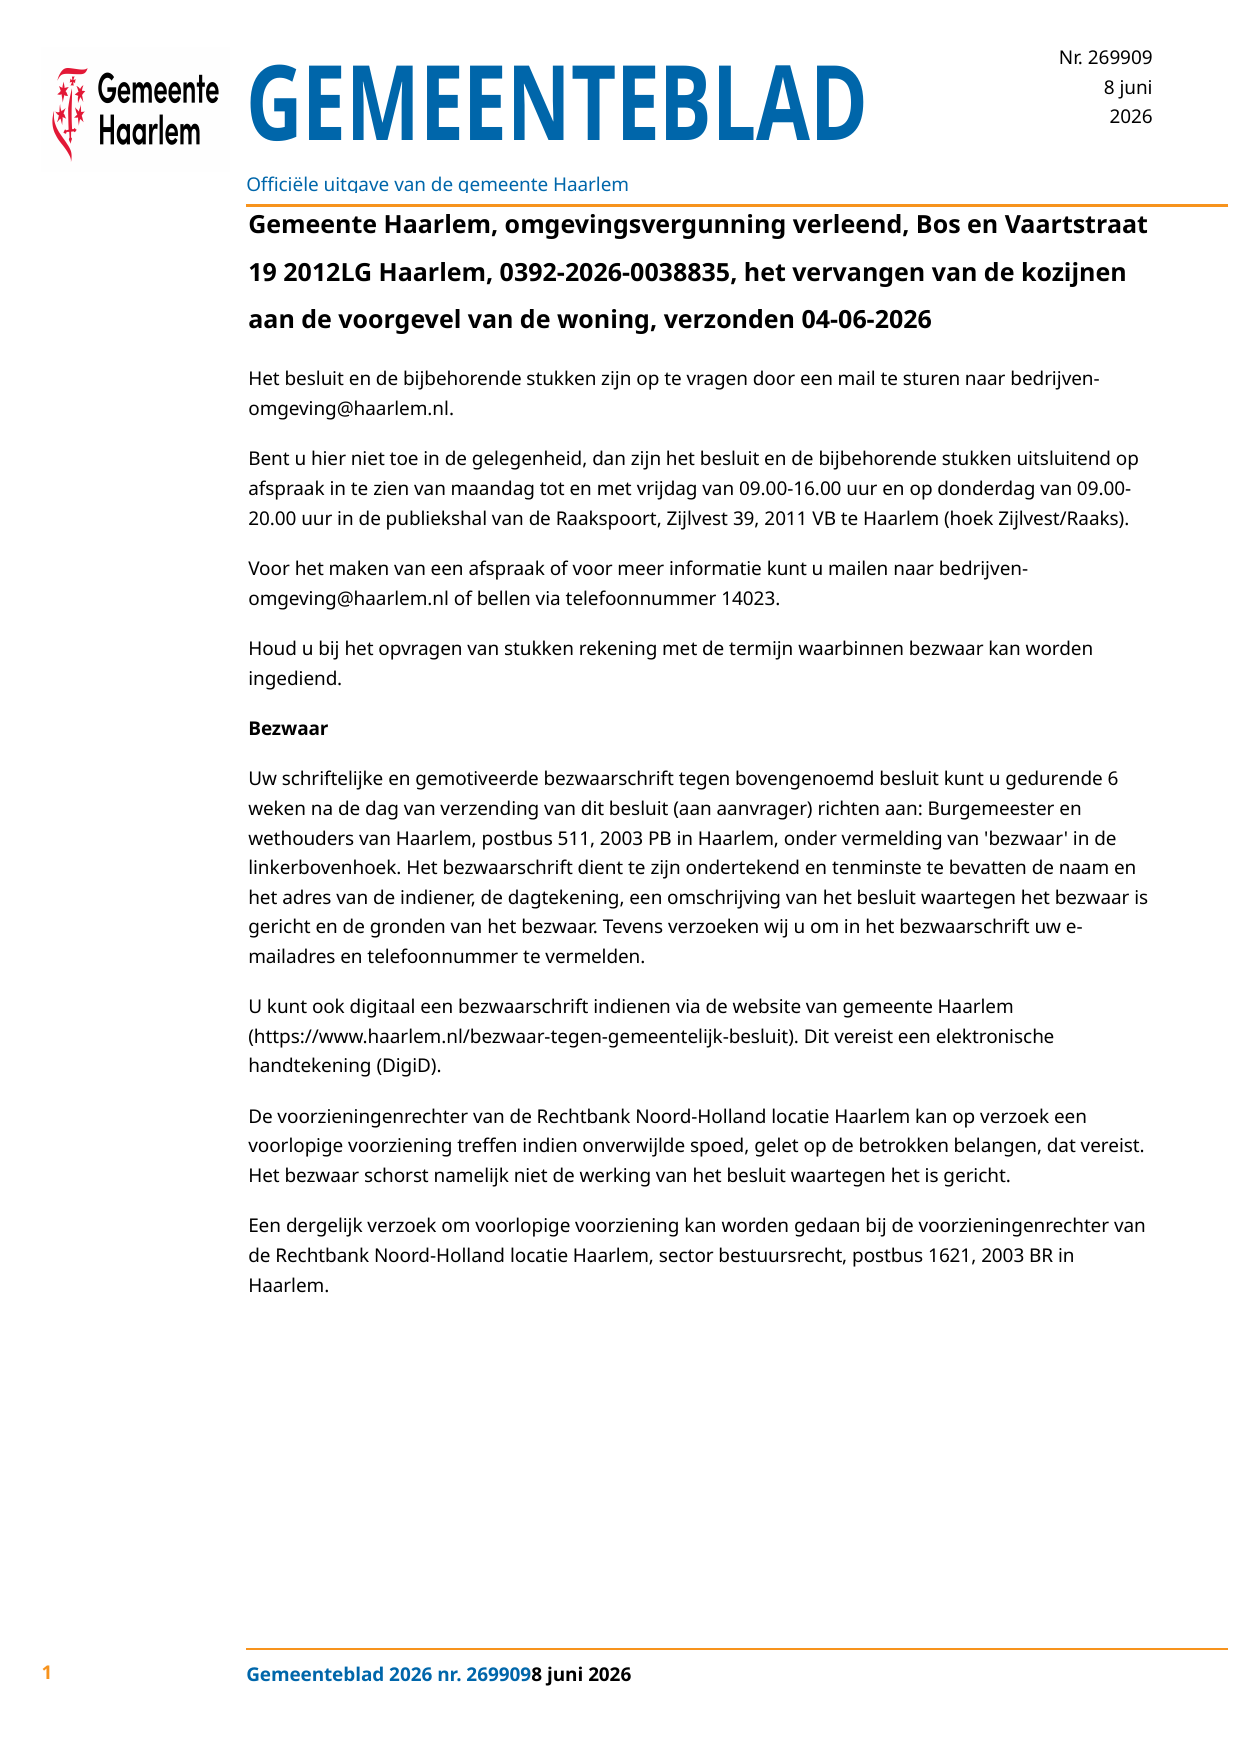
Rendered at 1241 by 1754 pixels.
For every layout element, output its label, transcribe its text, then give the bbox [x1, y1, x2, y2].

text Voor het maken van een afspraak of voor meer informatie kunt u mailen naar bedrijven-omgeving@haarlem.nl of bellen via telefoonnummer 14023. [248, 555, 1152, 610]
text Gemeente Haarlem, omgevingsvergunning verleend, Bos en Vaartstraat 19 2012LG Haarlem, 0392-2026-0038835, het vervangen van de kozijnen aan de voorgevel van de woning, verzonden 04-06-2026 [248, 207, 1152, 336]
text Bezwaar [248, 715, 1152, 741]
text De voorzieningenrechter van de Rechtbank Noord-Holland locatie Haarlem kan op verzoek een voorlopige voorziening treffen indien onverwijlde spoed, gelet op de betrokken belangen, dat vereist. Het bezwaar schorst namelijk niet de werking van het besluit waartegen het is gericht. [248, 1103, 1152, 1188]
text U kunt ook digitaal een bezwaarschrift indienen via de website van gemeente Haarlem (https://www.haarlem.nl/bezwaar-tegen-gemeentelijk-besluit). Dit vereist een elektronische handtekening (DigiD). [248, 993, 1152, 1078]
picture [41, 47, 231, 172]
text Houd u bij het opvragen van stukken rekening met de termijn waarbinnen bezwaar kan worden ingediend. [248, 635, 1152, 690]
text Het besluit en de bijbehorende stukken zijn op te vragen door een mail te sturen naar bedrijven-omgeving@haarlem.nl. [248, 366, 1152, 421]
text Een dergelijk verzoek om voorlopige voorziening kan worden gedaan bij de voorzieningenrechter van de Rechtbank Noord-Holland locatie Haarlem, sector bestuursrecht, postbus 1621, 2003 BR in Haarlem. [248, 1213, 1152, 1297]
text Uw schriftelijke en gemotiveerde bezwaarschrift tegen bovengenoemd besluit kunt u gedurende 6 weken na de dag van verzending van dit besluit (aan aanvrager) richten aan: Burgemeester en wethouders van Haarlem, postbus 511, 2003 PB in Haarlem, onder vermelding van 'bezwaar' in de linkerbovenhoek. Het bezwaarschrift dient te zijn ondertekend en tenminste te bevatten de naam en het adres van de indiener, de dagtekening, een omschrijving van het besluit waartegen het bezwaar is gericht en de gronden van het bezwaar. Tevens verzoeken wij u om in het bezwaarschrift uw e-mailadres en telefoonnummer te vermelden. [248, 766, 1152, 969]
text Bent u hier niet toe in de gelegenheid, dan zijn het besluit en de bijbehorende stukken uitsluitend op afspraak in te zien van maandag tot en met vrijdag van 09.00-16.00 uur en op donderdag van 09.00-20.00 uur in de publiekshal van de Raakspoort, Zijlvest 39, 2011 VB te Haarlem (hoek Zijlvest/Raaks). [248, 446, 1152, 530]
